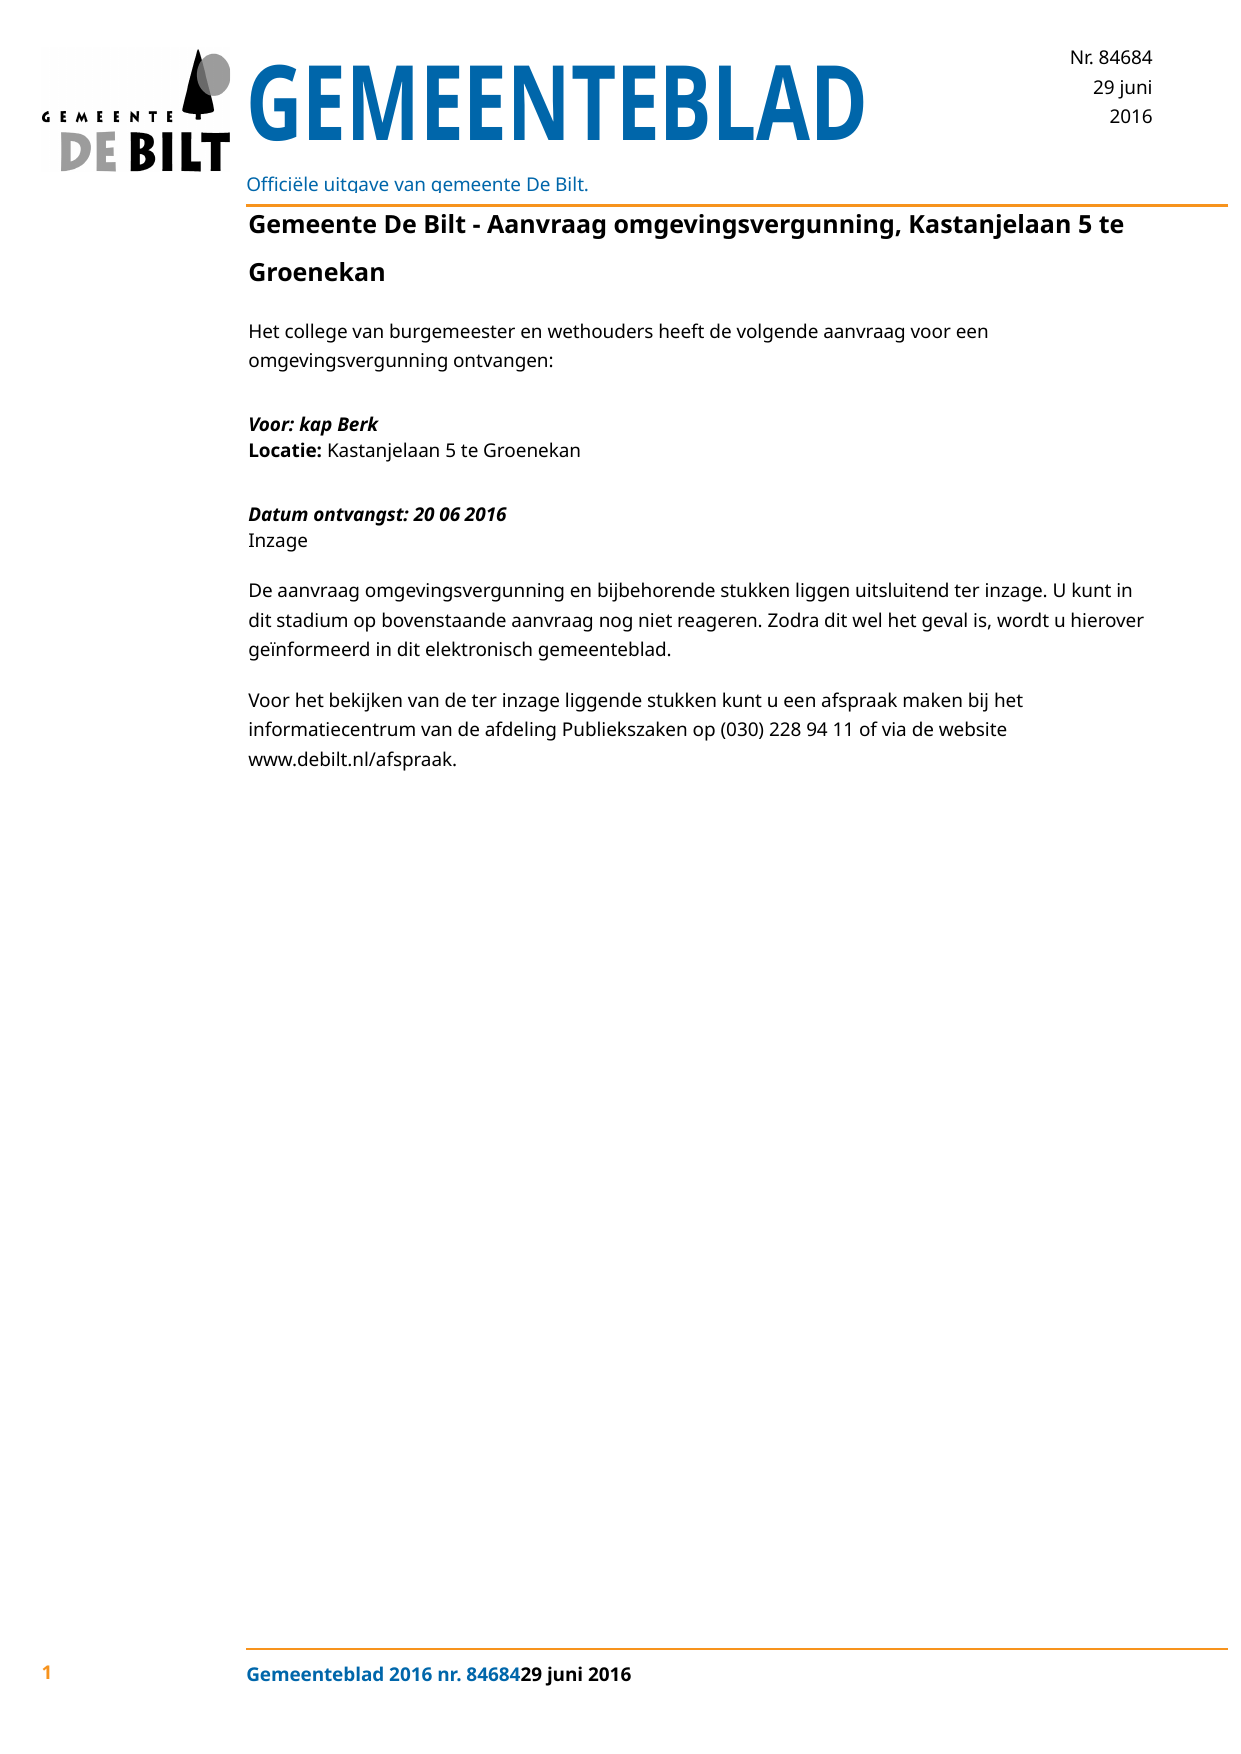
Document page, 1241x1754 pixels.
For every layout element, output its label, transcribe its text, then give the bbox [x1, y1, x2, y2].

text Gemeente De Bilt - Aanvraag omgevingsvergunning, Kastanjelaan 5 te Groenekan [248, 207, 1152, 288]
text Voor: kap Berk [248, 411, 1152, 437]
text Inzage [248, 527, 1152, 553]
picture [41, 47, 231, 172]
text Voor het bekijken van de ter inzage liggende stukken kunt u een afspraak maken bij het informatiecentrum van de afdeling Publiekszaken op (030) 228 94 11 of via de website www.debilt.nl/afspraak. [248, 687, 1152, 772]
text Datum ontvangst: 20 06 2016 [248, 501, 1152, 527]
text De aanvraag omgevingsvergunning en bijbehorende stukken liggen uitsluitend ter inzage. U kunt in dit stadium op bovenstaande aanvraag nog niet reageren. Zodra dit wel het geval is, wordt u hierover geïnformeerd in dit elektronisch gemeenteblad. [248, 577, 1152, 662]
text Het college van burgemeester en wethouders heeft de volgende aanvraag voor een omgevingsvergunning ontvangen: [248, 318, 1152, 373]
text Locatie: Kastanjelaan 5 te Groenekan [248, 437, 1152, 463]
